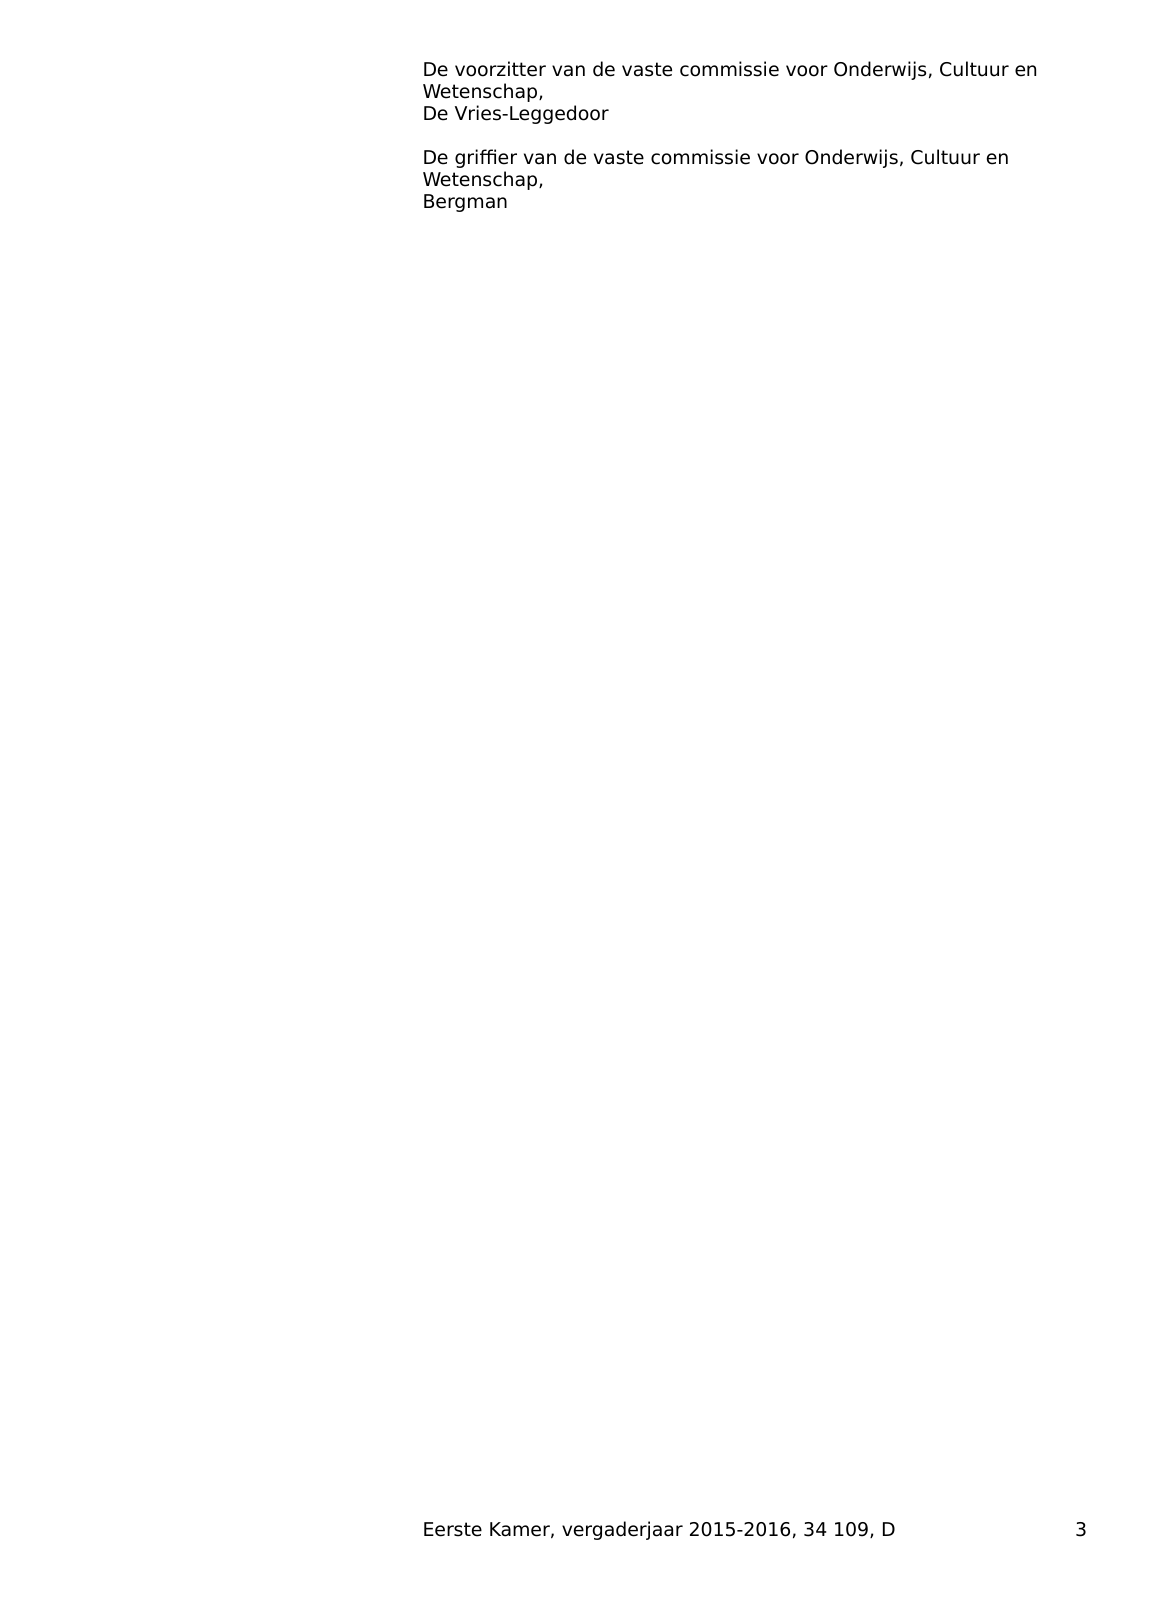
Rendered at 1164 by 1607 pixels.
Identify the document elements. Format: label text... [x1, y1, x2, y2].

text De voorzitter van de vaste commissie voor Onderwijs, Cultuur en Wetenschap, De Vries-Leggedoor [422, 59, 1087, 125]
text De griffier van de vaste commissie voor Onderwijs, Cultuur en Wetenschap, Bergman [422, 147, 1087, 213]
